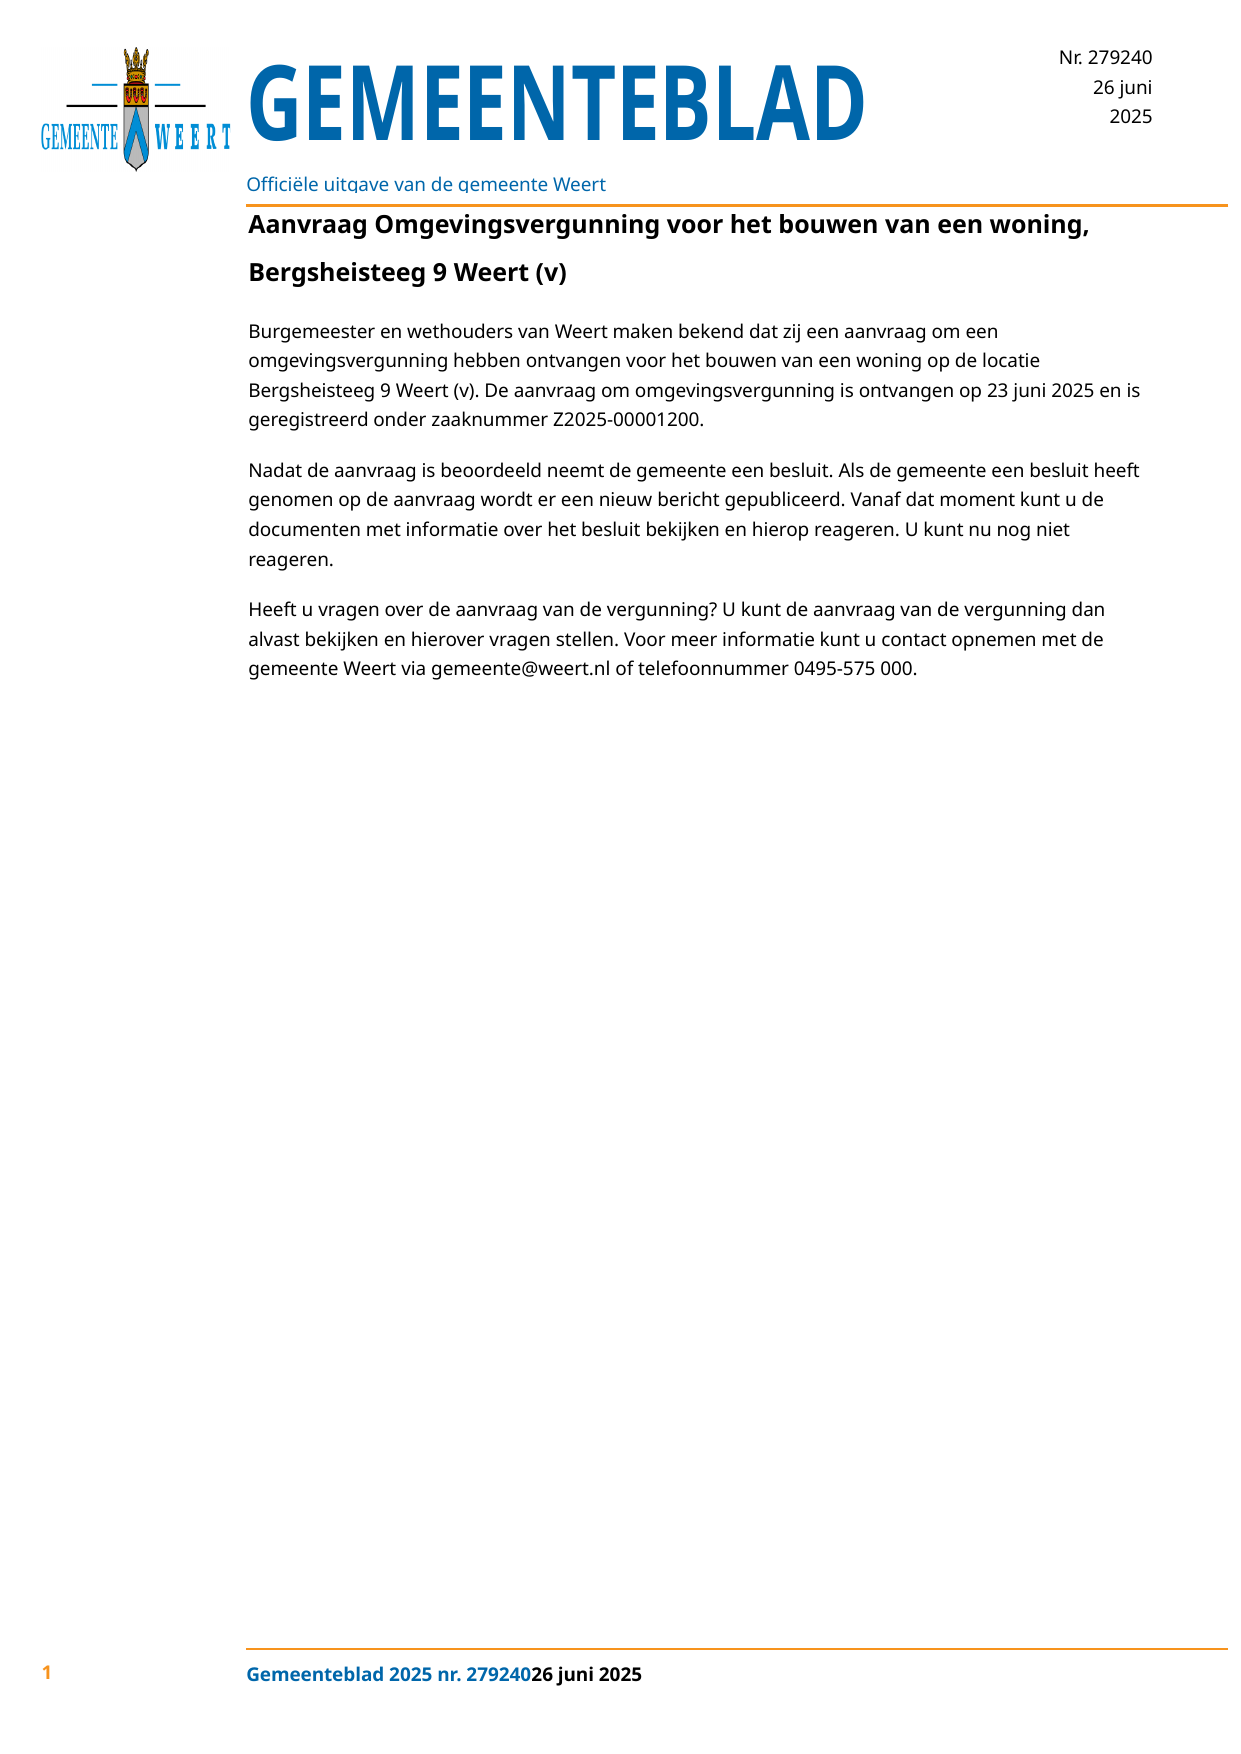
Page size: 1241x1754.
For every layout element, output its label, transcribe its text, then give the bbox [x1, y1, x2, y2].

text Heeft u vragen over de aanvraag van de vergunning? U kunt de aanvraag van de vergunning dan alvast bekijken en hierover vragen stellen. Voor meer informatie kunt u contact opnemen met de gemeente Weert via gemeente@weert.nl of telefoonnummer 0495-575 000. [248, 596, 1152, 681]
text Burgemeester en wethouders van Weert maken bekend dat zij een aanvraag om een omgevingsvergunning hebben ontvangen voor het bouwen van een woning op de locatie Bergsheisteeg 9 Weert (v). De aanvraag om omgevingsvergunning is ontvangen op 23 juni 2025 en is geregistreerd onder zaaknummer Z2025-00001200. [248, 318, 1152, 432]
text Nadat de aanvraag is beoordeeld neemt de gemeente een besluit. Als de gemeente een besluit heeft genomen op de aanvraag wordt er een nieuw bericht gepubliceerd. Vanaf dat moment kunt u de documenten met informatie over het besluit bekijken en hierop reageren. U kunt nu nog niet reageren. [248, 457, 1152, 572]
picture [41, 47, 231, 172]
text Aanvraag Omgevingsvergunning voor het bouwen van een woning, Bergsheisteeg 9 Weert (v) [248, 207, 1152, 288]
